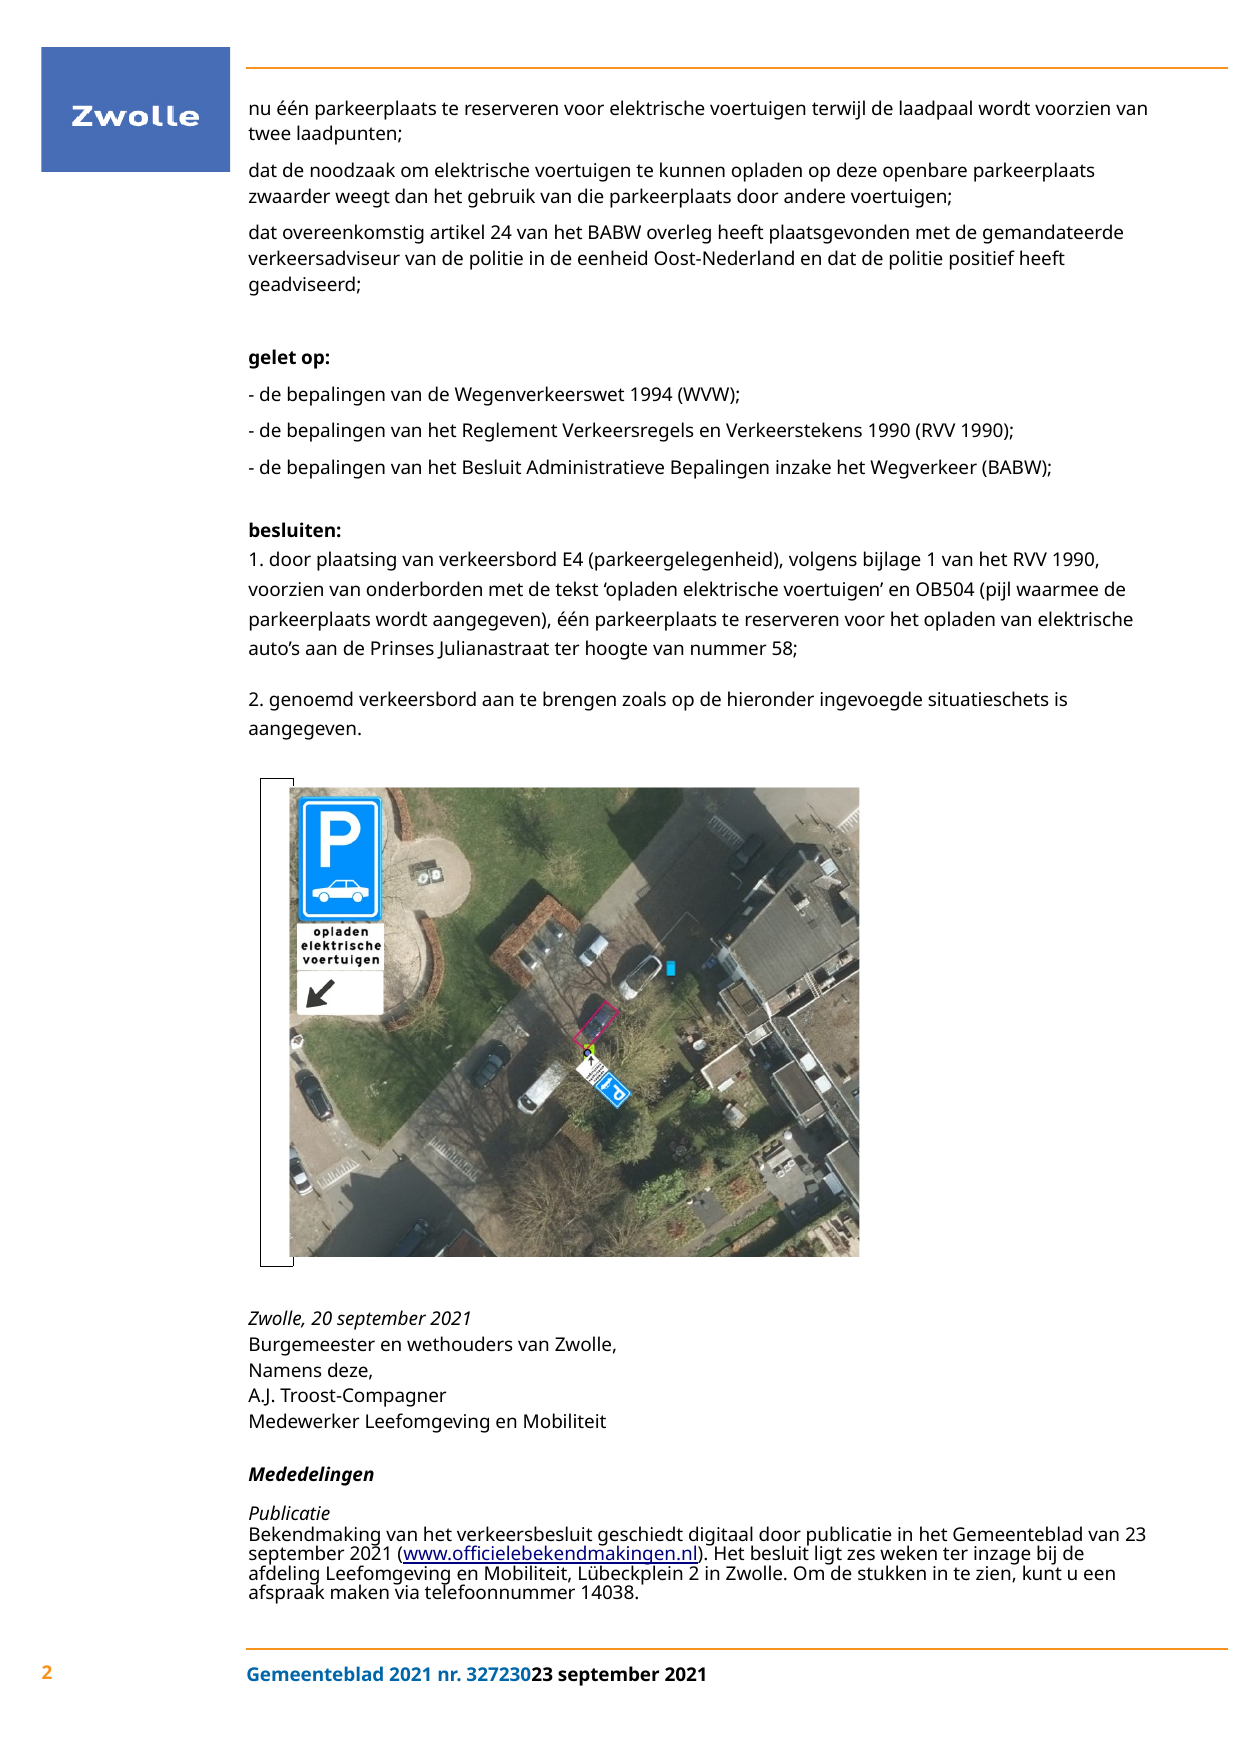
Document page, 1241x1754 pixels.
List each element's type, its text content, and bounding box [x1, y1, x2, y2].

text Mededelingen [248, 1461, 1152, 1487]
text besluiten: [248, 517, 1152, 543]
text A.J. Troost-Compagner [248, 1382, 1152, 1408]
text nu één parkeerplaats te reserveren voor elektrische voertuigen terwijl de laadpaal wordt voorzien van twee laadpunten; [248, 95, 1152, 146]
text dat overeenkomstig artikel 24 van het BABW overleg heeft plaatsgevonden met de gemandateerde verkeersadviseur van de politie in de eenheid Oost-Nederland en dat de politie positief heeft geadviseerd; [248, 219, 1152, 297]
text Burgemeester en wethouders van Zwolle, [248, 1331, 1152, 1357]
text 1. door plaatsing van verkeersbord E4 (parkeergelegenheid), volgens bijlage 1 van het RVV 1990, voorzien van onderborden met de tekst ‘opladen elektrische voertuigen’ en OB504 (pijl waarmee de parkeerplaats wordt aangegeven), één parkeerplaats te reserveren voor het opladen van elektrische auto’s aan de Prinses Julianastraat ter hoogte van nummer 58; [248, 547, 1152, 661]
text Namens deze, [248, 1357, 1152, 1382]
text Medewerker Leefomgeving en Mobiliteit [248, 1408, 1152, 1434]
picture [41, 47, 231, 172]
text - de bepalingen van het Reglement Verkeersregels en Verkeerstekens 1990 (RVV 1990); [248, 418, 1152, 443]
text Publicatie [248, 1500, 1152, 1526]
text Zwolle, 20 september 2021 [248, 1305, 1152, 1331]
text gelet op: [248, 344, 1152, 370]
text - de bepalingen van het Besluit Administratieve Bepalingen inzake het Wegverkeer (BABW); [248, 454, 1152, 480]
text Bekendmaking van het verkeersbesluit geschiedt digitaal door publicatie in het Gemeenteblad van 23 september 2021 (www.officielebekendmakingen.nl). Het besluit ligt zes weken ter inzage bij de afdeling Leefomgeving en Mobiliteit, Lübeckplein 2 in Zwolle. Om de stukken in te zien, kunt u een afspraak maken via telefoonnummer 14038. [248, 1526, 1152, 1603]
picture [268, 786, 860, 1257]
text - de bepalingen van de Wegenverkeerswet 1994 (WVW); [248, 381, 1152, 407]
text dat de noodzaak om elektrische voertuigen te kunnen opladen op deze openbare parkeerplaats zwaarder weegt dan het gebruik van die parkeerplaats door andere voertuigen; [248, 157, 1152, 209]
text 2. genoemd verkeersbord aan te brengen zoals op de hieronder ingevoegde situatieschets is aangegeven. [248, 686, 1152, 741]
